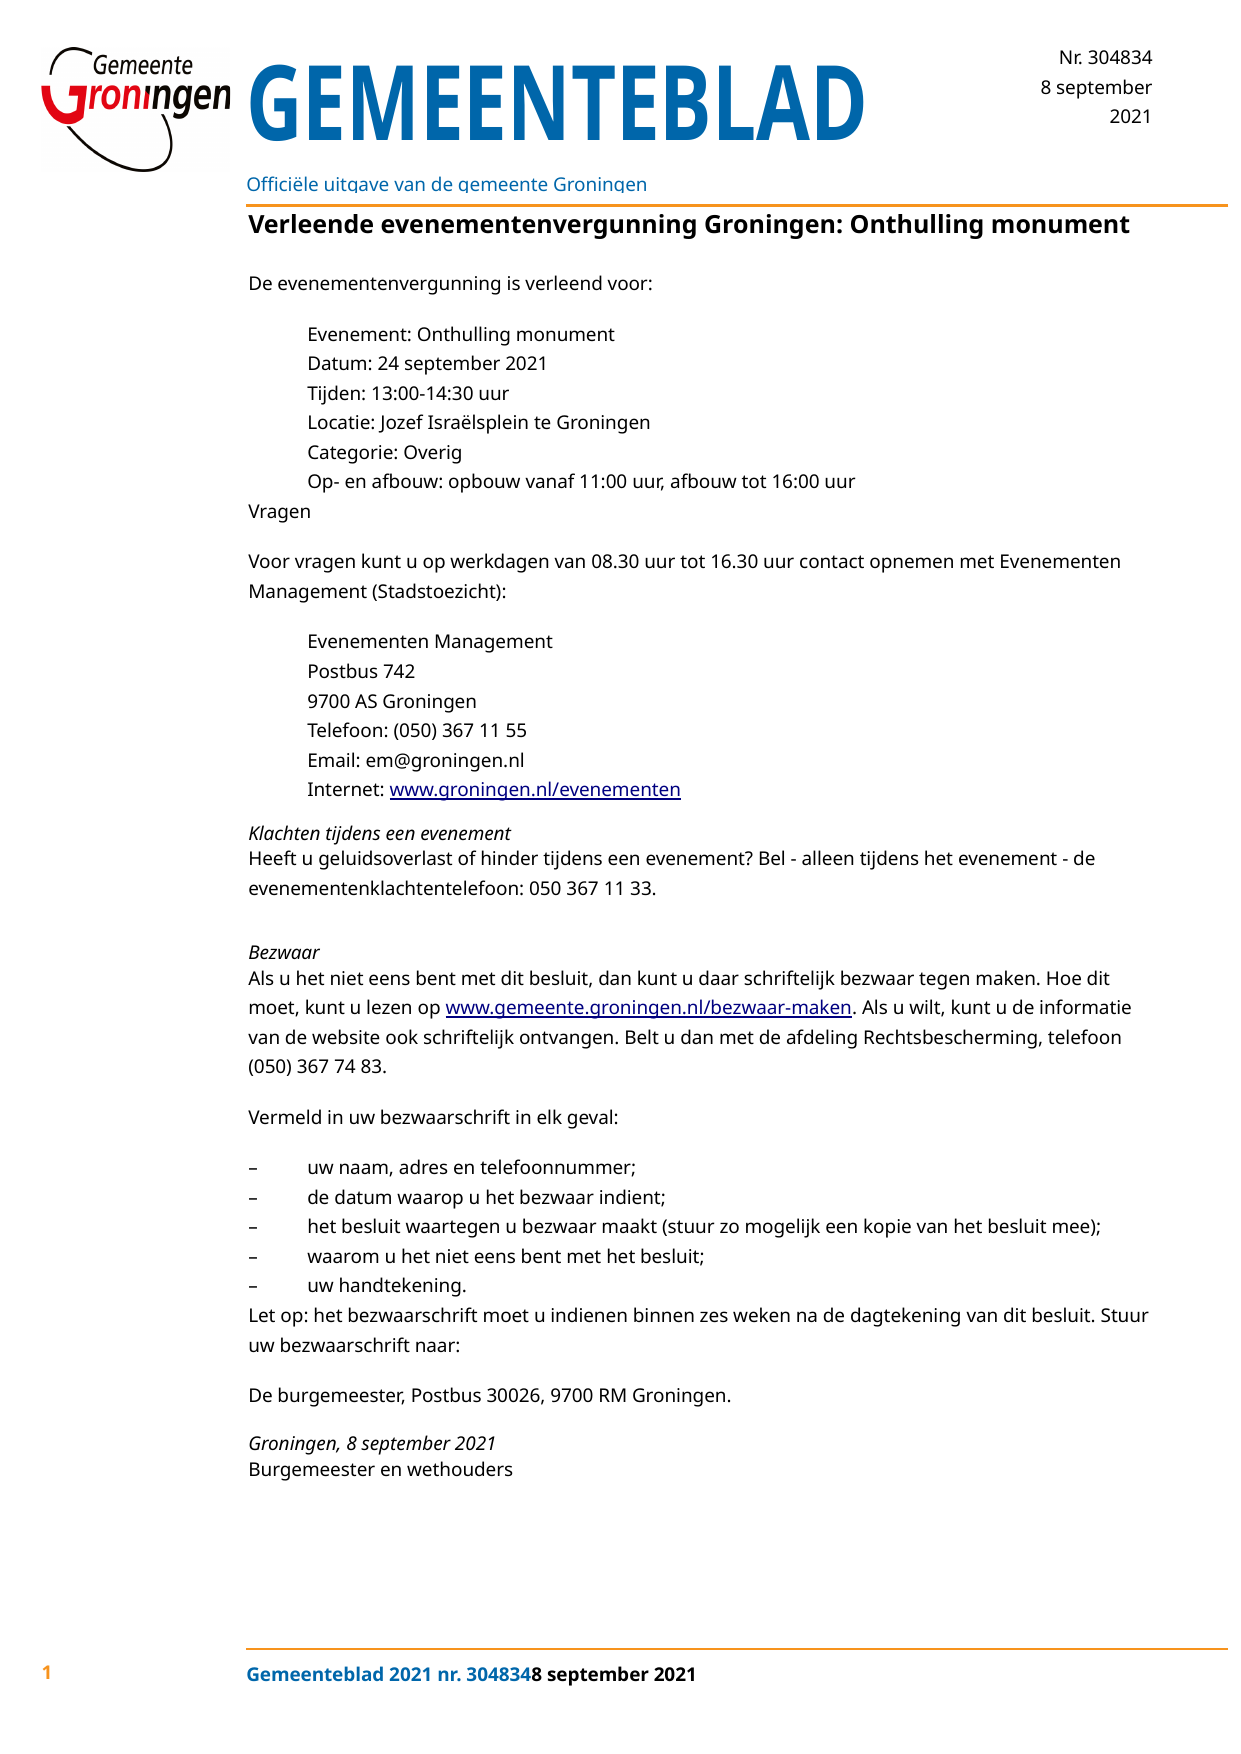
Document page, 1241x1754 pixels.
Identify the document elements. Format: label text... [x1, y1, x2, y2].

text Let op: het bezwaarschrift moet u indienen binnen zes weken na de dagtekening van dit besluit. Stuur uw bezwaarschrift naar: [248, 1302, 1152, 1357]
list waarom u het niet eens bent met het besluit; [248, 1243, 1152, 1269]
picture [41, 47, 231, 172]
text De evenementenvergunning is verleend voor: [248, 270, 1152, 296]
text Heeft u geluidsoverlast of hinder tijdens een evenement? Bel - alleen tijdens het evenement - de evenementenklachtentelefoon: 050 367 11 33. [248, 845, 1152, 901]
text De burgemeester, Postbus 30026, 9700 RM Groningen. [248, 1382, 1152, 1408]
list 9700 AS Groningen [248, 688, 1152, 713]
list Datum: 24 september 2021 [248, 350, 1152, 376]
list Categorie: Overig [248, 439, 1152, 465]
text Voor vragen kunt u op werkdagen van 08.30 uur tot 16.30 uur contact opnemen met Evenementen Management (Stadstoezicht): [248, 549, 1152, 604]
list Evenementen Management [248, 629, 1152, 654]
list Tijden: 13:00-14:30 uur [248, 380, 1152, 406]
text Bezwaar [248, 939, 1152, 965]
text Vermeld in uw bezwaarschrift in elk geval: [248, 1104, 1152, 1129]
text Vragen [248, 498, 1152, 524]
list Internet: www.groningen.nl/evenementen [248, 777, 1152, 802]
list Postbus 742 [248, 658, 1152, 684]
text Als u het niet eens bent met dit besluit, dan kunt u daar schriftelijk bezwaar tegen maken. Hoe dit moet, kunt u lezen op www.gemeente.groningen.nl/bezwaar-maken. Als u wilt, kunt u de informatie van de website ook schriftelijk ontvangen. Belt u dan met de afdeling Rechtsbescherming, telefoon (050) 367 74 83. [248, 965, 1152, 1079]
list het besluit waartegen u bezwaar maakt (stuur zo mogelijk een kopie van het besluit mee); [248, 1213, 1152, 1239]
list uw naam, adres en telefoonnummer; [248, 1154, 1152, 1180]
list Evenement: Onthulling monument [248, 321, 1152, 346]
list Op- en afbouw: opbouw vanaf 11:00 uur, afbouw tot 16:00 uur [248, 469, 1152, 494]
text Burgemeester en wethouders [248, 1456, 1152, 1481]
list de datum waarop u het bezwaar indient; [248, 1184, 1152, 1209]
list Telefoon: (050) 367 11 55 [248, 717, 1152, 743]
list uw handtekening. [248, 1273, 1152, 1298]
text Groningen, 8 september 2021 [248, 1430, 1152, 1456]
text Klachten tijdens een evenement [248, 820, 1152, 845]
list Locatie: Jozef Israëlsplein te Groningen [248, 409, 1152, 435]
text Verleende evenementenvergunning Groningen: Onthulling monument [248, 207, 1152, 241]
list Email: em@groningen.nl [248, 747, 1152, 773]
